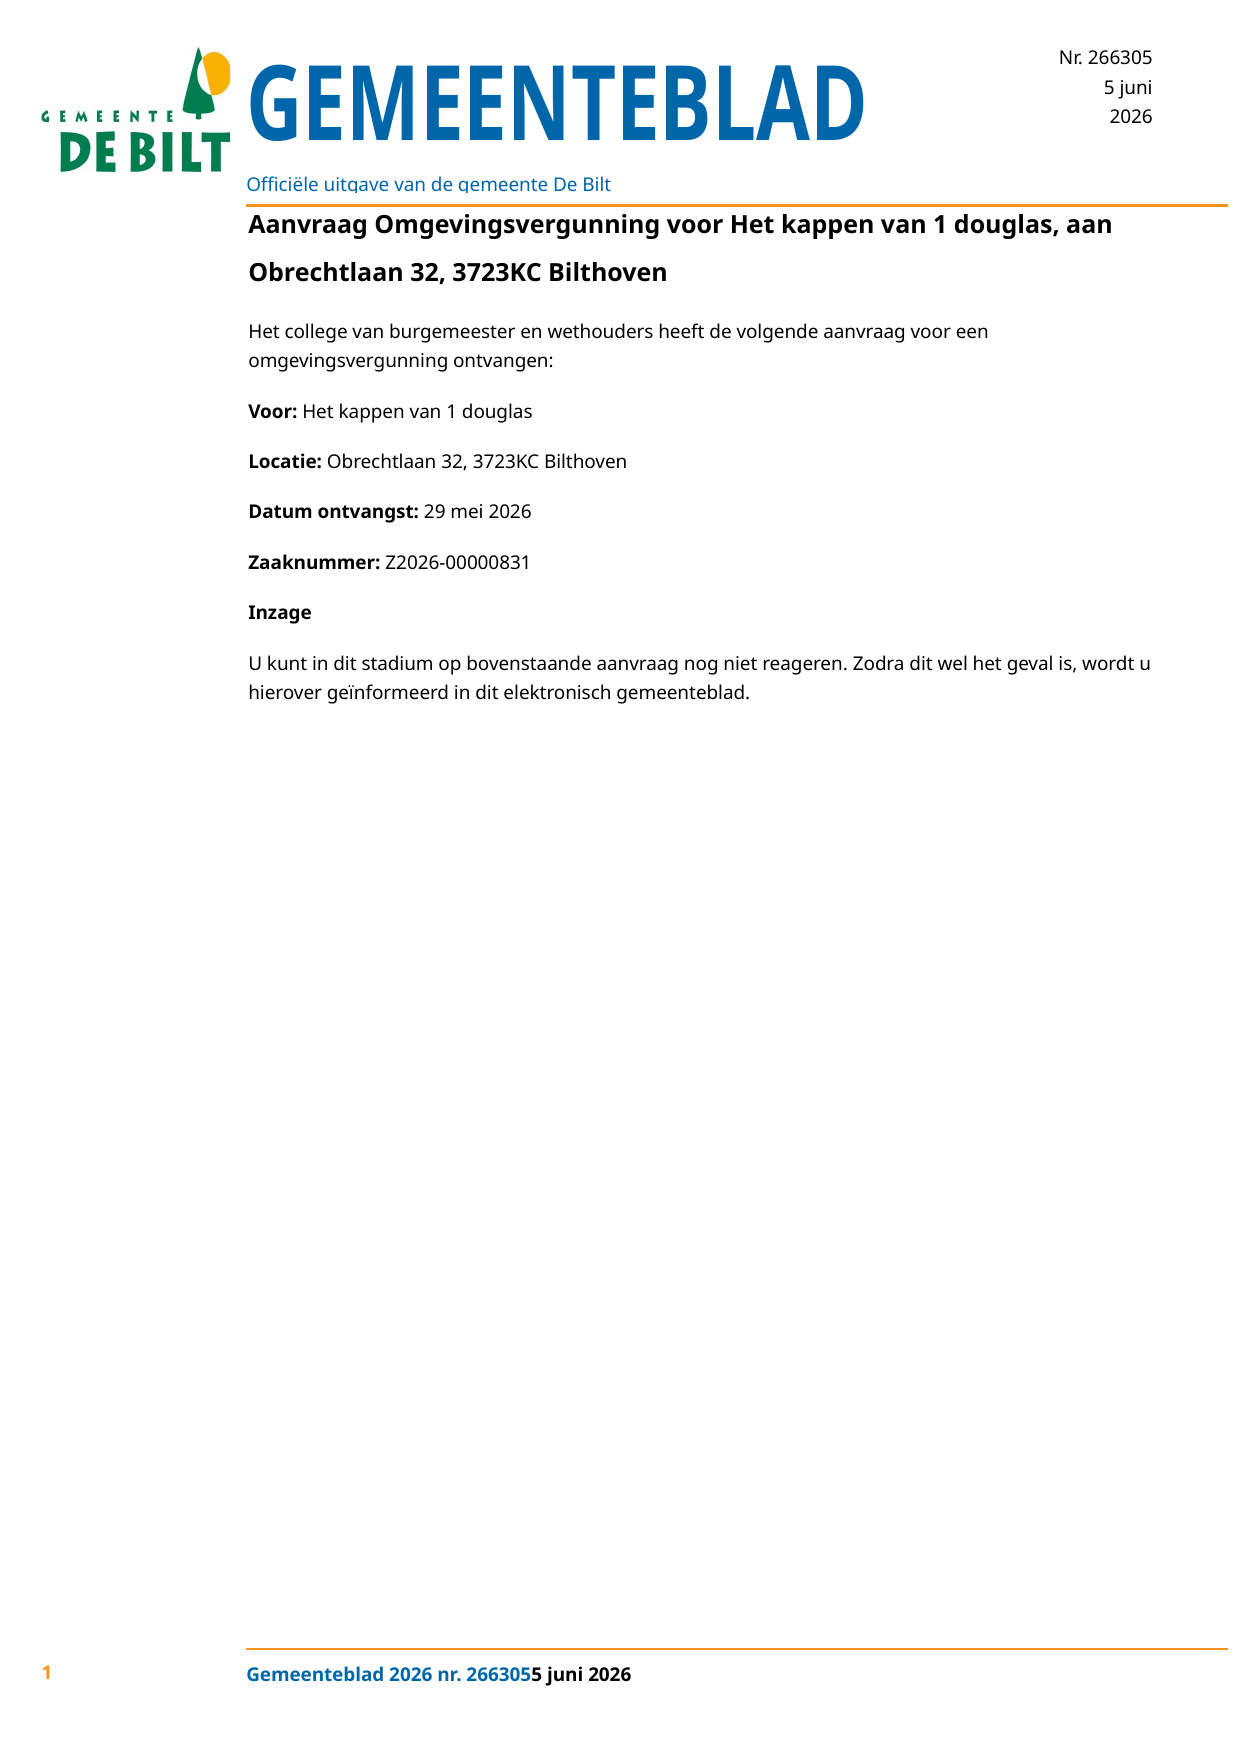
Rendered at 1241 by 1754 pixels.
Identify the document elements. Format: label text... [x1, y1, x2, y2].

picture [41, 47, 231, 172]
text Datum ontvangst: 29 mei 2026 [248, 499, 1152, 524]
text Het college van burgemeester en wethouders heeft de volgende aanvraag voor een omgevingsvergunning ontvangen: [248, 318, 1152, 373]
text Locatie: Obrechtlaan 32, 3723KC Bilthoven [248, 448, 1152, 474]
text Zaaknummer: Z2026-00000831 [248, 549, 1152, 575]
text Voor: Het kappen van 1 douglas [248, 398, 1152, 424]
text Inzage [248, 599, 1152, 625]
text U kunt in dit stadium op bovenstaande aanvraag nog niet reageren. Zodra dit wel het geval is, wordt u hierover geïnformeerd in dit elektronisch gemeenteblad. [248, 650, 1152, 705]
text Aanvraag Omgevingsvergunning voor Het kappen van 1 douglas, aan Obrechtlaan 32, 3723KC Bilthoven [248, 207, 1152, 288]
